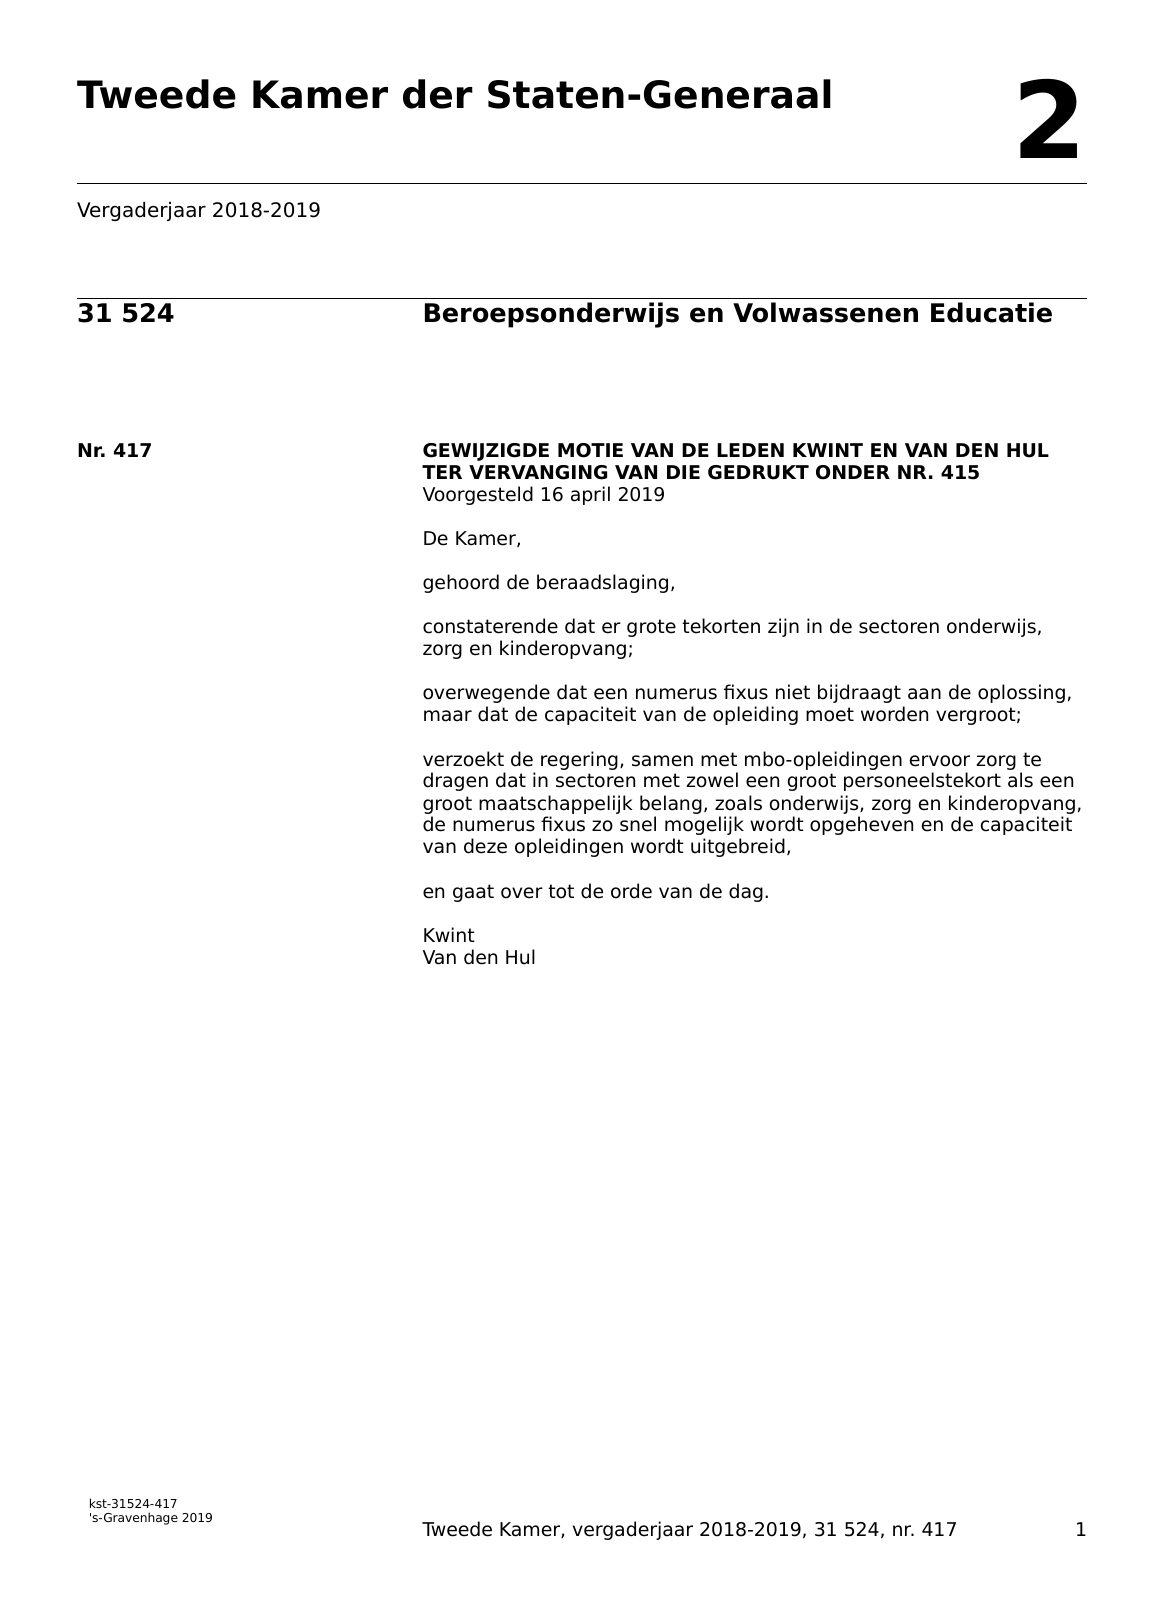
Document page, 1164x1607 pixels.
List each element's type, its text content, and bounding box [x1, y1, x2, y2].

text constaterende dat er grote tekorten zijn in de sectoren onderwijs, zorg en kinderopvang; [422, 616, 1087, 660]
text gehoord de beraadslaging, [422, 572, 1087, 594]
text en gaat over tot de orde van de dag. [422, 881, 1087, 902]
text overwegende dat een numerus fixus niet bijdraagt aan de oplossing, maar dat de capaciteit van de opleiding moet worden vergroot; [422, 682, 1087, 726]
text Kwint [422, 925, 1087, 947]
text De Kamer, [422, 528, 1087, 550]
table_header 2 [886, 59, 1087, 183]
text kst-31524-417 [88, 1497, 323, 1511]
subtitle 31 524 Beroepsonderwijs en Volwassenen Educatie [77, 299, 1087, 329]
text Voorgesteld 16 april 2019 [422, 484, 1087, 506]
text verzoekt de regering, samen met mbo-opleidingen ervoor zorg te dragen dat in sectoren met zowel een groot personeelstekort als een groot maatschappelijk belang, zoals onderwijs, zorg en kinderopvang, de numerus fixus zo snel mogelijk wordt opgeheven en de capaciteit van deze opleidingen wordt uitgebreid, [422, 748, 1087, 858]
subtitle Nr. 417 GEWIJZIGDE MOTIE VAN DE LEDEN KWINT EN VAN DEN HUL TER VERVANGING VAN DIE GEDRUKT ONDER NR. 415 [77, 440, 1087, 484]
text Van den Hul [422, 947, 1087, 969]
text 's-Gravenhage 2019 [88, 1511, 323, 1525]
table_cell Vergaderjaar 2018-2019 [77, 184, 1087, 298]
table_header Tweede Kamer der Staten-Generaal [77, 59, 886, 183]
